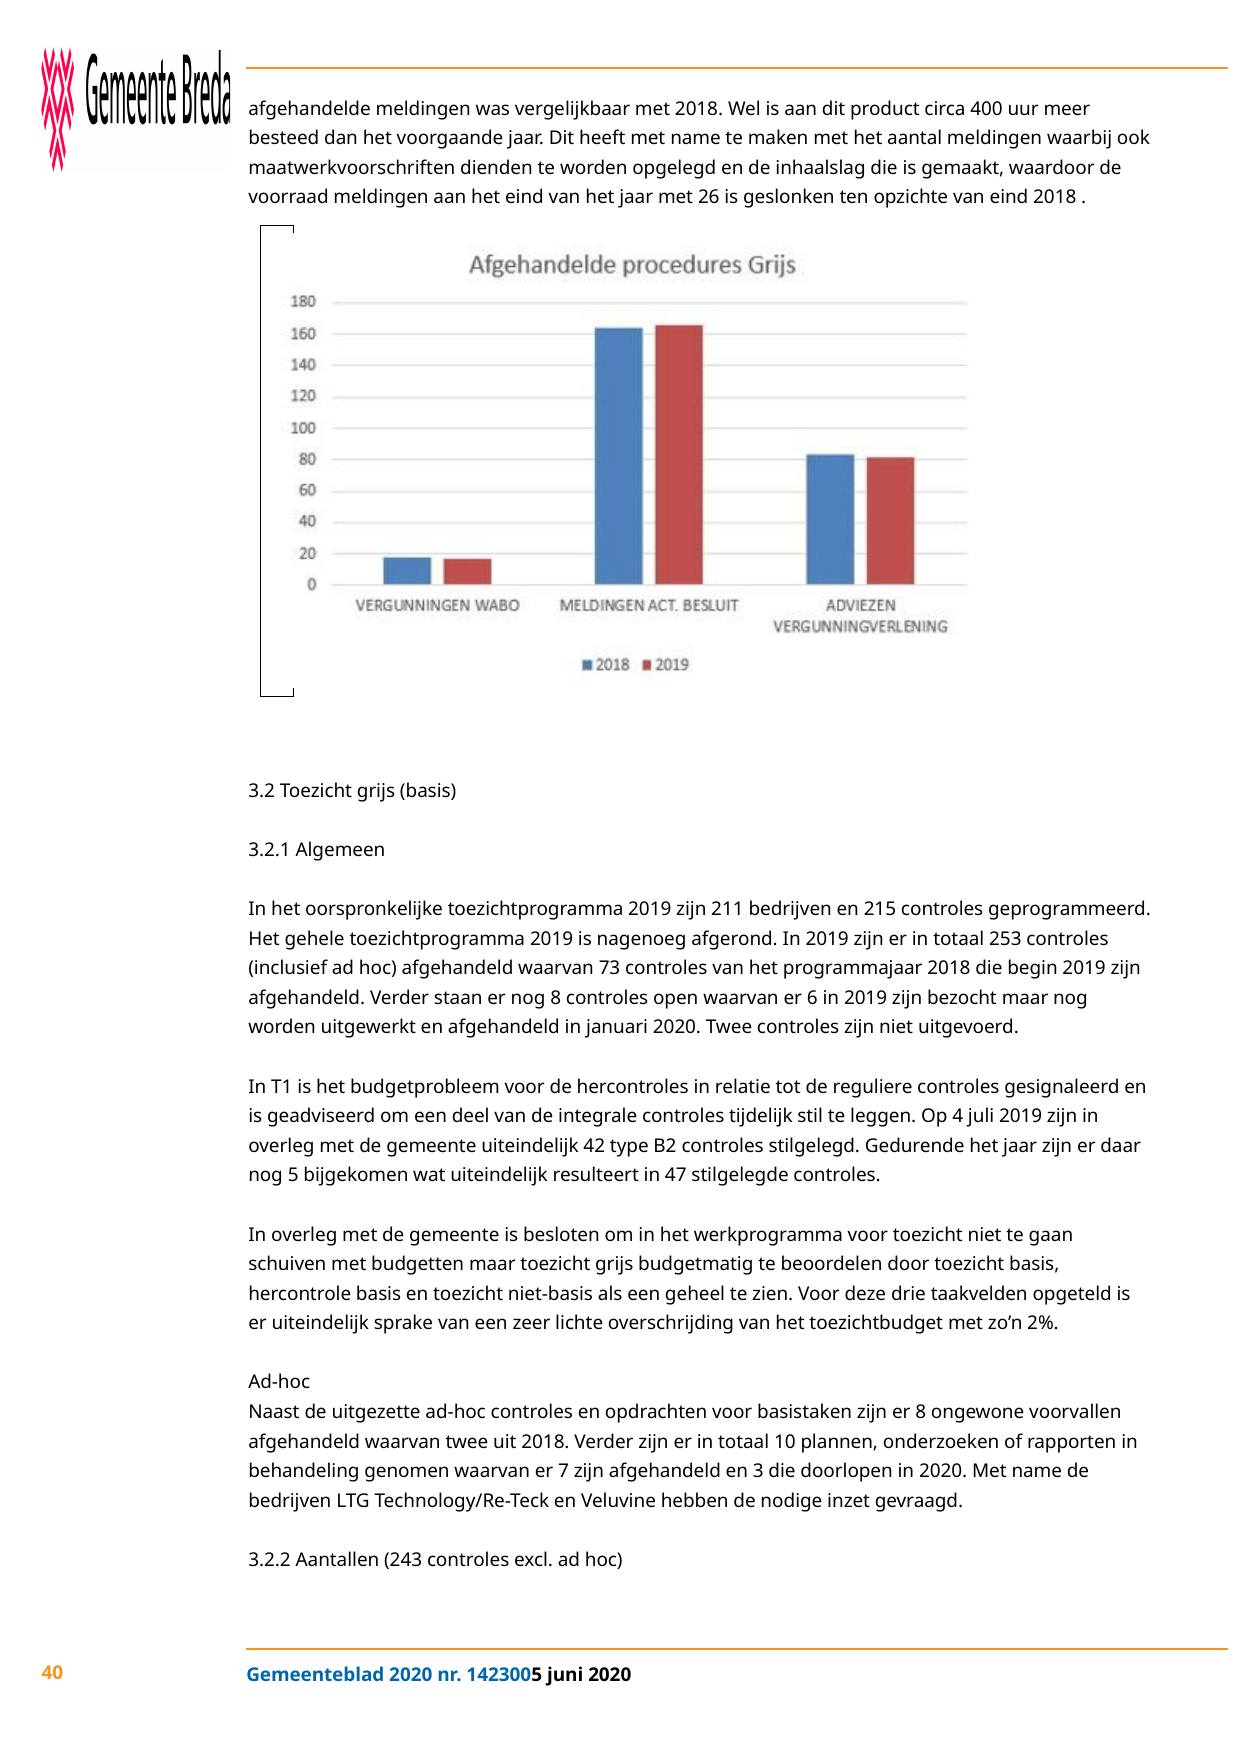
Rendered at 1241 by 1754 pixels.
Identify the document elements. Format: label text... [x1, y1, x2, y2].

picture [41, 47, 231, 172]
text In overleg met de gemeente is besloten om in het werkprogramma voor toezicht niet te gaan schuiven met budgetten maar toezicht grijs budgetmatig te beoordelen door toezicht basis, hercontrole basis en toezicht niet-basis als een geheel te zien. Voor deze drie taakvelden opgeteld is er uiteindelijk sprake van een zeer lichte overschrijding van het toezichtbudget met zo’n 2%. [248, 1221, 1152, 1335]
text In T1 is het budgetprobleem voor de hercontroles in relatie tot de reguliere controles gesignaleerd en is geadviseerd om een deel van de integrale controles tijdelijk stil te leggen. Op 4 juli 2019 zijn in overleg met de gemeente uiteindelijk 42 type B2 controles stilgelegd. Gedurende het jaar zijn er daar nog 5 bijgekomen wat uiteindelijk resulteert in 47 stilgelegde controles. [248, 1073, 1152, 1187]
text Naast de uitgezette ad-hoc controles en opdrachten voor basistaken zijn er 8 ongewone voorvallen afgehandeld waarvan twee uit 2018. Verder zijn er in totaal 10 plannen, onderzoeken of rapporten in behandeling genomen waarvan er 7 zijn afgehandeld en 3 die doorlopen in 2020. Met name de bedrijven LTG Technology/Re-Teck en Veluvine hebben de nodige inzet gevraagd. [248, 1398, 1152, 1513]
text 3.2.2 Aantallen (243 controles excl. ad hoc) [248, 1546, 1152, 1572]
text In het oorspronkelijke toezichtprogramma 2019 zijn 211 bedrijven en 215 controles geprogrammeerd. Het gehele toezichtprogramma 2019 is nagenoeg afgerond. In 2019 zijn er in totaal 253 controles (inclusief ad hoc) afgehandeld waarvan 73 controles van het programmajaar 2018 die begin 2019 zijn afgehandeld. Verder staan er nog 8 controles open waarvan er 6 in 2019 zijn bezocht maar nog worden uitgewerkt en afgehandeld in januari 2020. Twee controles zijn niet uitgevoerd. [248, 895, 1152, 1039]
picture [268, 233, 1163, 688]
text 3.2.1 Algemeen [248, 836, 1152, 862]
text afgehandelde meldingen was vergelijkbaar met 2018. Wel is aan dit product circa 400 uur meer besteed dan het voorgaande jaar. Dit heeft met name te maken met het aantal meldingen waarbij ook maatwerkvoorschriften dienden te worden opgelegd en de inhaalslag die is gemaakt, waardoor de voorraad meldingen aan het eind van het jaar met 26 is geslonken ten opzichte van eind 2018 . [248, 95, 1152, 209]
text Ad-hoc [248, 1369, 1152, 1394]
text 3.2 Toezicht grijs (basis) [248, 777, 1152, 803]
